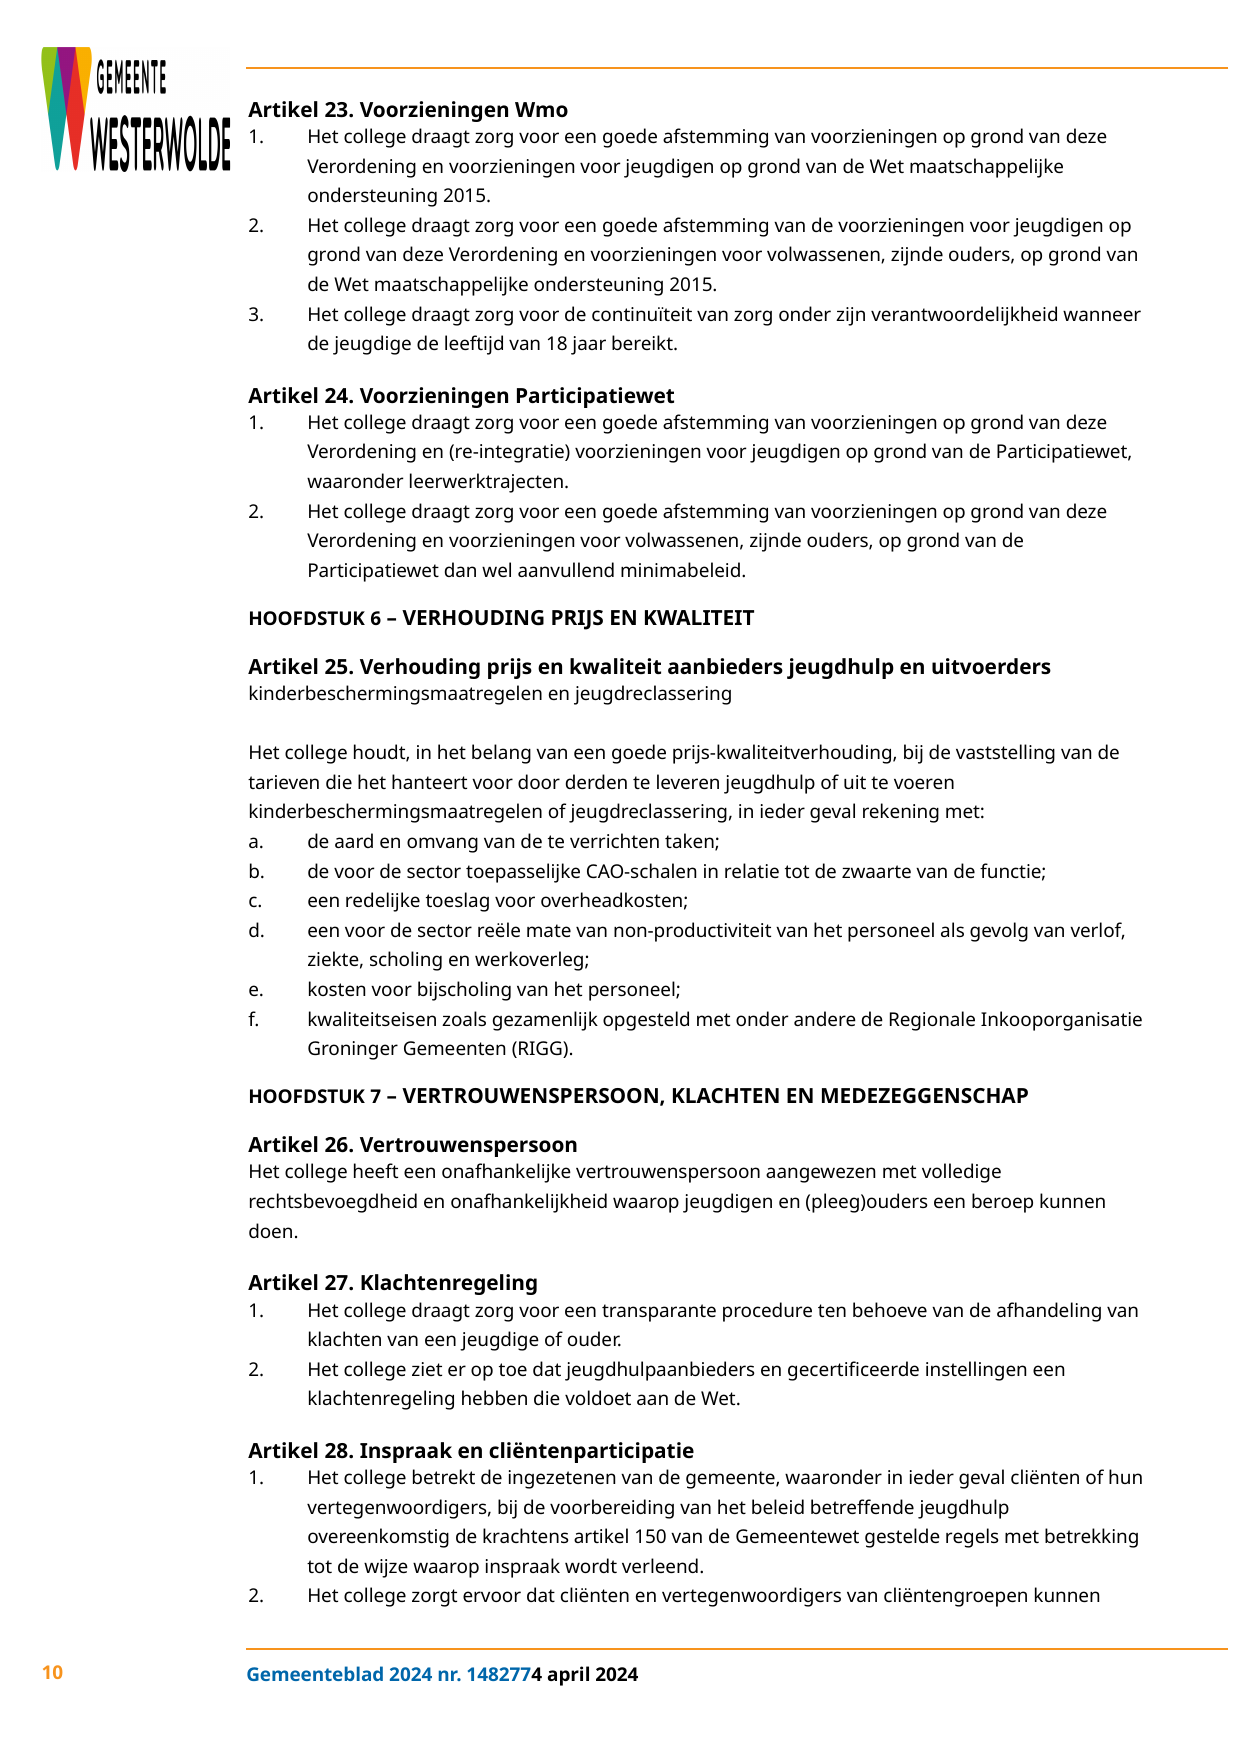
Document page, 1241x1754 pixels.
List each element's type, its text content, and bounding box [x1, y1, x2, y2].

list Het college draagt zorg voor een goede afstemming van de voorzieningen voor jeugdigen op grond van deze Verordening en voorzieningen voor volwassenen, zijnde ouders, op grond van de Wet maatschappelijke ondersteuning 2015. [248, 212, 1152, 297]
text Artikel 28. Inspraak en cliëntenparticipatie [248, 1436, 1152, 1464]
list Het college draagt zorg voor een goede afstemming van voorzieningen op grond van deze Verordening en voorzieningen voor volwassenen, zijnde ouders, op grond van de Participatiewet dan wel aanvullend minimabeleid. [248, 498, 1152, 583]
list Het college zorgt ervoor dat cliënten en vertegenwoordigers van cliëntengroepen kunnen [248, 1583, 1152, 1608]
list Het college betrekt de ingezetenen van de gemeente, waaronder in ieder geval cliënten of hun vertegenwoordigers, bij de voorbereiding van het beleid betreffende jeugdhulp overeenkomstig de krachtens artikel 150 van de Gemeentewet gestelde regels met betrekking tot de wijze waarop inspraak wordt verleend. [248, 1464, 1152, 1579]
list een redelijke toeslag voor overheadkosten; [248, 887, 1152, 913]
text HOOFDSTUK 7 – VERTROUWENSPERSOON, KLACHTEN EN MEDEZEGGENSCHAP [248, 1081, 1152, 1109]
text Artikel 24. Voorzieningen Participatiewet [248, 381, 1152, 409]
list Het college draagt zorg voor een transparante procedure ten behoeve van de afhandeling van klachten van een jeugdige of ouder. [248, 1297, 1152, 1352]
text Artikel 27. Klachtenregeling [248, 1268, 1152, 1297]
list kwaliteitseisen zoals gezamenlijk opgesteld met onder andere de Regionale Inkooporganisatie Groninger Gemeenten (RIGG). [248, 1006, 1152, 1061]
list de voor de sector toepasselijke CAO-schalen in relatie tot de zwaarte van de functie; [248, 858, 1152, 884]
text kinderbeschermingsmaatregelen en jeugdreclassering [248, 680, 1152, 706]
list Het college draagt zorg voor een goede afstemming van voorzieningen op grond van deze Verordening en voorzieningen voor jeugdigen op grond van de Wet maatschappelijke ondersteuning 2015. [248, 123, 1152, 208]
text Het college heeft een onafhankelijke vertrouwenspersoon aangewezen met volledige rechtsbevoegdheid en onafhankelijkheid waarop jeugdigen en (pleeg)ouders een beroep kunnen doen. [248, 1159, 1152, 1244]
list kosten voor bijscholing van het personeel; [248, 976, 1152, 1002]
text Het college houdt, in het belang van een goede prijs-kwaliteitverhouding, bij de vaststelling van de tarieven die het hanteert voor door derden te leveren jeugdhulp of uit te voeren kinderbeschermingsmaatregelen of jeugdreclassering, in ieder geval rekening met: [248, 739, 1152, 824]
text Artikel 26. Vertrouwenspersoon [248, 1130, 1152, 1159]
list Het college ziet er op toe dat jeugdhulpaanbieders en gecertificeerde instellingen een klachtenregeling hebben die voldoet aan de Wet. [248, 1356, 1152, 1411]
text HOOFDSTUK 6 – VERHOUDING PRIJS EN KWALITEIT [248, 603, 1152, 631]
list de aard en omvang van de te verrichten taken; [248, 828, 1152, 854]
text Artikel 23. Voorzieningen Wmo [248, 95, 1152, 123]
picture [41, 47, 231, 172]
text Artikel 25. Verhouding prijs en kwaliteit aanbieders jeugdhulp en uitvoerders [248, 652, 1152, 680]
list Het college draagt zorg voor de continuïteit van zorg onder zijn verantwoordelijkheid wanneer de jeugdige de leeftijd van 18 jaar bereikt. [248, 301, 1152, 356]
list een voor de sector reële mate van non-productiviteit van het personeel als gevolg van verlof, ziekte, scholing en werkoverleg; [248, 917, 1152, 972]
list Het college draagt zorg voor een goede afstemming van voorzieningen op grond van deze Verordening en (re-integratie) voorzieningen voor jeugdigen op grond van de Participatiewet, waaronder leerwerktrajecten. [248, 409, 1152, 494]
